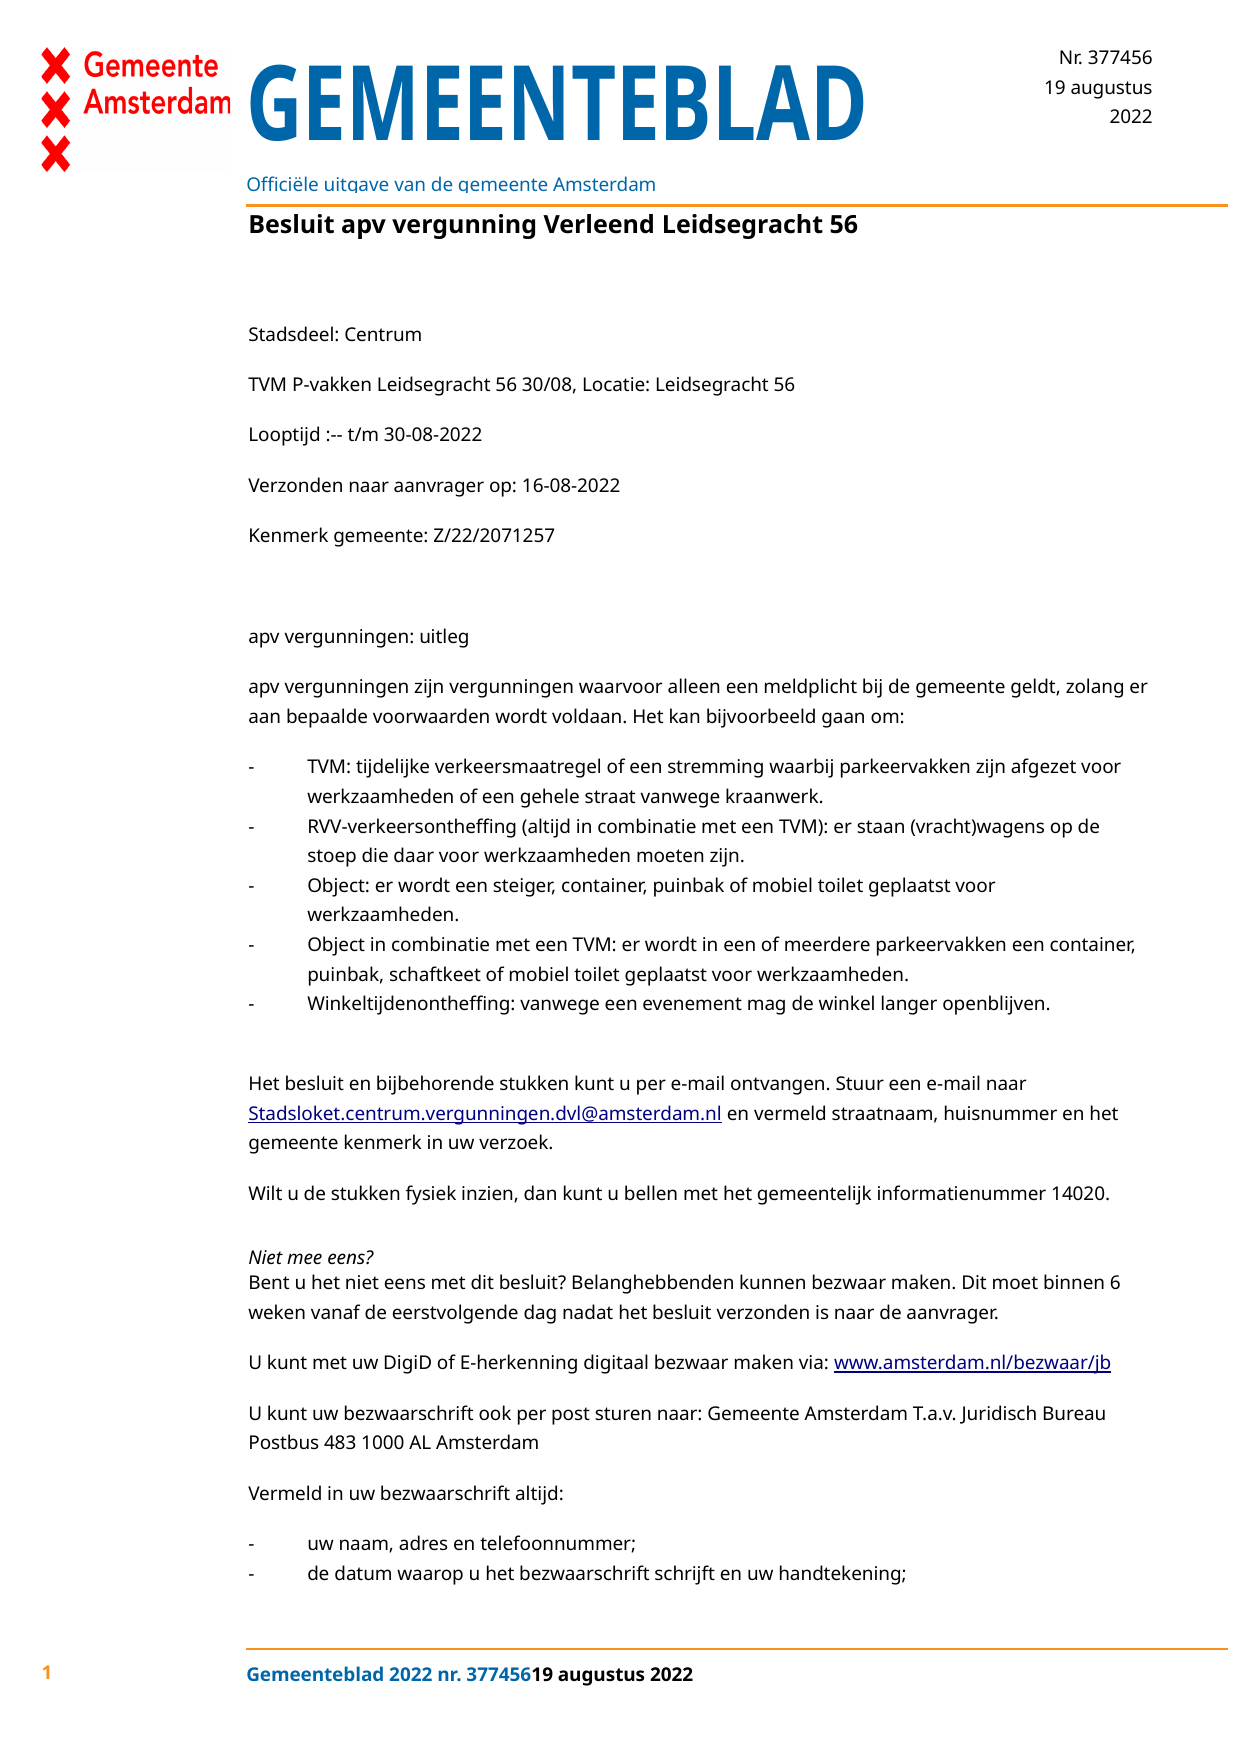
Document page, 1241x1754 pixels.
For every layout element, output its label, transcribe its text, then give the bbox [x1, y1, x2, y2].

text Looptijd :-- t/m 30-08-2022 [248, 422, 1152, 447]
text TVM P-vakken Leidsegracht 56 30/08, Locatie: Leidsegracht 56 [248, 371, 1152, 397]
text Verzonden naar aanvrager op: 16-08-2022 [248, 472, 1152, 498]
list Object: er wordt een steiger, container, puinbak of mobiel toilet geplaatst voor werkzaamheden. [248, 872, 1152, 927]
text Wilt u de stukken fysiek inzien, dan kunt u bellen met het gemeentelijk informatienummer 14020. [248, 1180, 1152, 1206]
text Kenmerk gemeente: Z/22/2071257 [248, 522, 1152, 548]
list RVV-verkeersontheffing (altijd in combinatie met een TVM): er staan (vracht)wagens op de stoep die daar voor werkzaamheden moeten zijn. [248, 813, 1152, 868]
text U kunt met uw DigiD of E-herkenning digitaal bezwaar maken via: www.amsterdam.nl/bezwaar/jb [248, 1349, 1152, 1375]
text Bent u het niet eens met dit besluit? Belanghebbenden kunnen bezwaar maken. Dit moet binnen 6 weken vanaf de eerstvolgende dag nadat het besluit verzonden is naar de aanvrager. [248, 1269, 1152, 1325]
list Object in combinatie met een TVM: er wordt in een of meerdere parkeervakken een container, puinbak, schaftkeet of mobiel toilet geplaatst voor werkzaamheden. [248, 931, 1152, 986]
picture [41, 47, 231, 172]
text U kunt uw bezwaarschrift ook per post sturen naar: Gemeente Amsterdam T.a.v. Juridisch Bureau Postbus 483 1000 AL Amsterdam [248, 1400, 1152, 1455]
text Besluit apv vergunning Verleend Leidsegracht 56 [248, 207, 1152, 241]
list TVM: tijdelijke verkeersmaatregel of een stremming waarbij parkeervakken zijn afgezet voor werkzaamheden of een gehele straat vanwege kraanwerk. [248, 754, 1152, 809]
text Stadsdeel: Centrum [248, 321, 1152, 346]
text Het besluit en bijbehorende stukken kunt u per e-mail ontvangen. Stuur een e-mail naar Stadsloket.centrum.vergunningen.dvl@amsterdam.nl en vermeld straatnaam, huisnummer en het gemeente kenmerk in uw verzoek. [248, 1070, 1152, 1155]
text apv vergunningen zijn vergunningen waarvoor alleen een meldplicht bij de gemeente geldt, zolang er aan bepaalde voorwaarden wordt voldaan. Het kan bijvoorbeeld gaan om: [248, 674, 1152, 729]
list uw naam, adres en telefoonnummer; [248, 1530, 1152, 1556]
text Niet mee eens? [248, 1244, 1152, 1269]
list Winkeltijdenontheffing: vanwege een evenement mag de winkel langer openblijven. [248, 990, 1152, 1016]
text apv vergunningen: uitleg [248, 623, 1152, 649]
text Vermeld in uw bezwaarschrift altijd: [248, 1480, 1152, 1506]
list de datum waarop u het bezwaarschrift schrijft en uw handtekening; [248, 1560, 1152, 1586]
